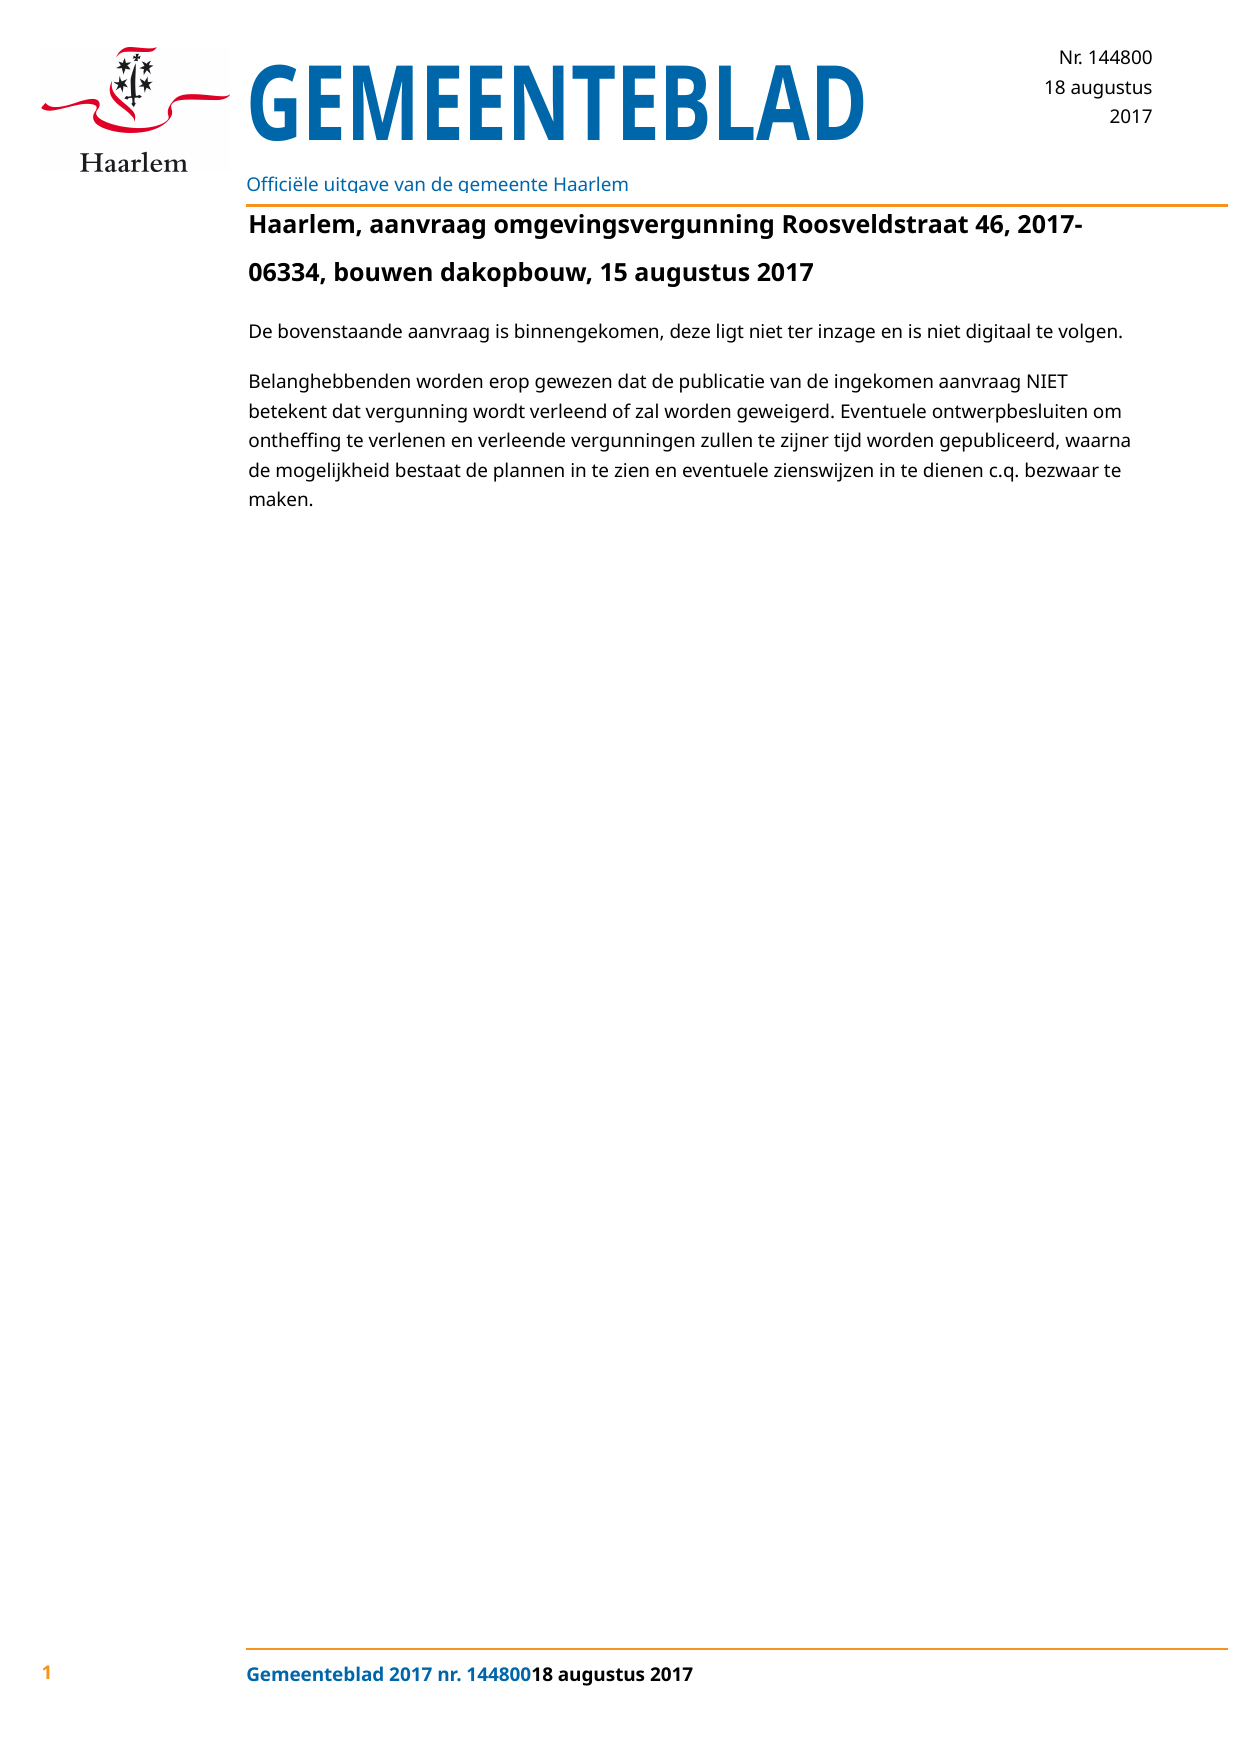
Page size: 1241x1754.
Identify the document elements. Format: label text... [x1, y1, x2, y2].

picture [41, 47, 231, 172]
text Haarlem, aanvraag omgevingsvergunning Roosveldstraat 46, 2017-06334, bouwen dakopbouw, 15 augustus 2017 [248, 207, 1152, 288]
text Belanghebbenden worden erop gewezen dat de publicatie van de ingekomen aanvraag NIET betekent dat vergunning wordt verleend of zal worden geweigerd. Eventuele ontwerpbesluiten om ontheffing te verlenen en verleende vergunningen zullen te zijner tijd worden gepubliceerd, waarna de mogelijkheid bestaat de plannen in te zien en eventuele zienswijzen in te dienen c.q. bezwaar te maken. [248, 368, 1152, 512]
text De bovenstaande aanvraag is binnengekomen, deze ligt niet ter inzage en is niet digitaal te volgen. [248, 318, 1152, 344]
